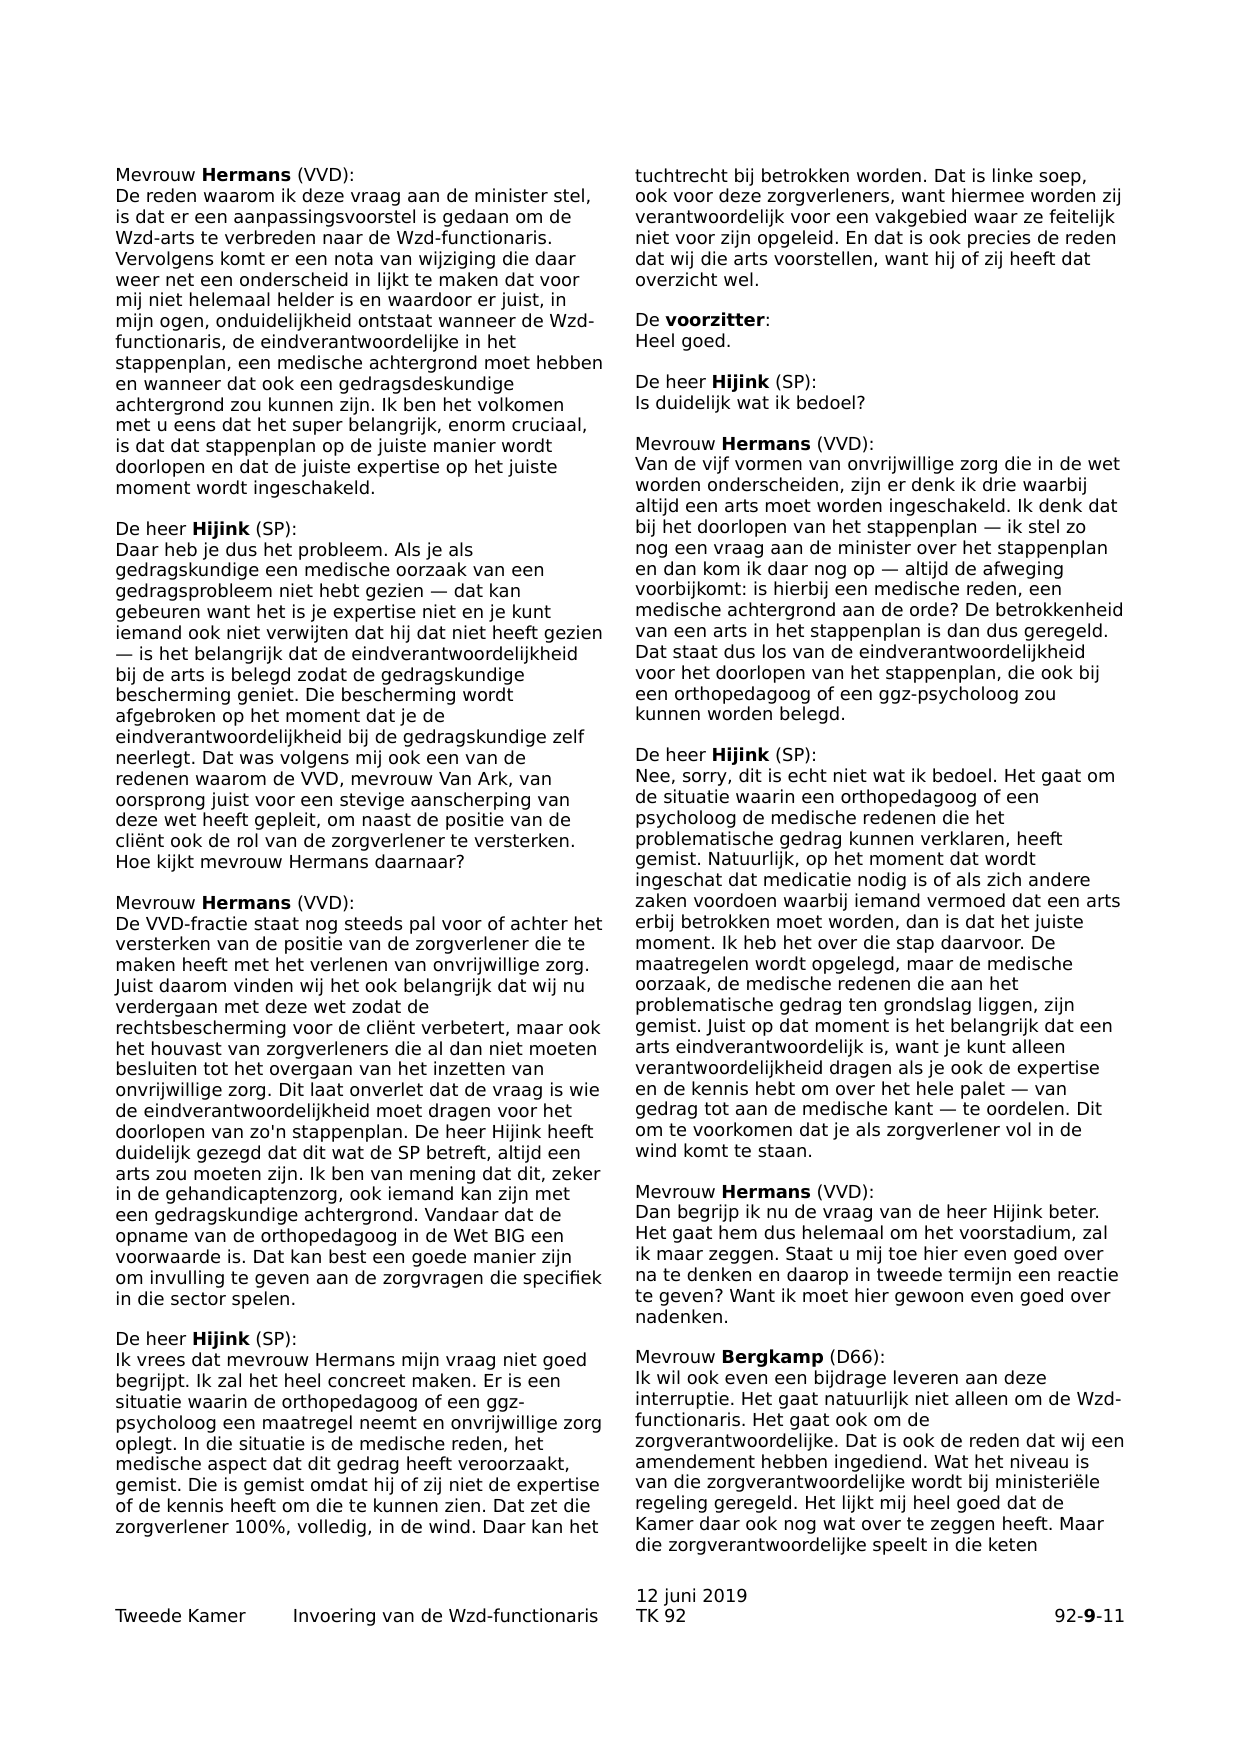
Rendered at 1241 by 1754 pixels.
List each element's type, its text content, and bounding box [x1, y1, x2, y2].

text De heer Hijink (SP): [115, 1329, 605, 1350]
text De heer Hijink (SP): [635, 372, 1125, 393]
text tuchtrecht bij betrokken worden. Dat is linke soep, ook voor deze zorgverleners, want hiermee worden zij verantwoordelijk voor een vakgebied waar ze feitelijk niet voor zijn opgeleid. En dat is ook precies de reden dat wij die arts voorstellen, want hij of zij heeft dat overzicht wel. [635, 165, 1125, 290]
text Mevrouw Hermans (VVD): [635, 433, 1125, 454]
text De heer Hijink (SP): [635, 745, 1125, 766]
text Nee, sorry, dit is echt niet wat ik bedoel. Het gaat om de situatie waarin een orthopedagoog of een psycholoog de medische redenen die het problematische gedrag kunnen verklaren, heeft gemist. Natuurlijk, op het moment dat wordt ingeschat dat medicatie nodig is of als zich andere zaken voordoen waarbij iemand vermoed dat een arts erbij betrokken moet worden, dan is dat het juiste moment. Ik heb het over die stap daarvoor. De maatregelen wordt opgelegd, maar de medische oorzaak, de medische redenen die aan het problematische gedrag ten grondslag liggen, zijn gemist. Juist op dat moment is het belangrijk dat een arts eindverantwoordelijk is, want je kunt alleen verantwoordelijkheid dragen als je ook de expertise en de kennis hebt om over het hele palet — van gedrag tot aan de medische kant — te oordelen. Dit om te voorkomen dat je als zorgverlener vol in de wind komt te staan. [635, 766, 1125, 1162]
text De voorzitter: [635, 310, 1125, 331]
text Ik wil ook even een bijdrage leveren aan deze interruptie. Het gaat natuurlijk niet alleen om de Wzd-functionaris. Het gaat ook om de zorgverantwoordelijke. Dat is ook de reden dat wij een amendement hebben ingediend. Wat het niveau is van die zorgverantwoordelijke wordt bij ministeriële regeling geregeld. Het lijkt mij heel goed dat de Kamer daar ook nog wat over te zeggen heeft. Maar die zorgverantwoordelijke speelt in die keten [635, 1368, 1125, 1556]
text Mevrouw Hermans (VVD): [635, 1182, 1125, 1202]
text Heel goed. [635, 331, 1125, 352]
text Van de vijf vormen van onvrijwillige zorg die in de wet worden onderscheiden, zijn er denk ik drie waarbij altijd een arts moet worden ingeschakeld. Ik denk dat bij het doorlopen van het stappenplan — ik stel zo nog een vraag aan de minister over het stappenplan en dan kom ik daar nog op — altijd de afweging voorbijkomt: is hierbij een medische reden, een medische achtergrond aan de orde? De betrokkenheid van een arts in het stappenplan is dan dus geregeld. Dat staat dus los van de eindverantwoordelijkheid voor het doorlopen van het stappenplan, die ook bij een orthopedagoog of een ggz-psycholoog zou kunnen worden belegd. [635, 454, 1125, 725]
text Is duidelijk wat ik bedoel? [635, 393, 1125, 413]
text Mevrouw Hermans (VVD): [115, 893, 605, 913]
text Mevrouw Hermans (VVD): [115, 165, 605, 186]
text Daar heb je dus het probleem. Als je als gedragskundige een medische oorzaak van een gedragsprobleem niet hebt gezien — dat kan gebeuren want het is je expertise niet en je kunt iemand ook niet verwijten dat hij dat niet heeft gezien — is het belangrijk dat de eindverantwoordelijkheid bij de arts is belegd zodat de gedragskundige bescherming geniet. Die bescherming wordt afgebroken op het moment dat je de eindverantwoordelijkheid bij de gedragskundige zelf neerlegt. Dat was volgens mij ook een van de redenen waarom de VVD, mevrouw Van Ark, van oorsprong juist voor een stevige aanscherping van deze wet heeft gepleit, om naast de positie van de cliënt ook de rol van de zorgverlener te versterken. Hoe kijkt mevrouw Hermans daarnaar? [115, 539, 605, 873]
text Mevrouw Bergkamp (D66): [635, 1347, 1125, 1368]
text De heer Hijink (SP): [115, 518, 605, 539]
text De reden waarom ik deze vraag aan de minister stel, is dat er een aanpassingsvoorstel is gedaan om de Wzd-arts te verbreden naar de Wzd-functionaris. Vervolgens komt er een nota van wijziging die daar weer net een onderscheid in lijkt te maken dat voor mij niet helemaal helder is en waardoor er juist, in mijn ogen, onduidelijkheid ontstaat wanneer de Wzd-functionaris, de eindverantwoordelijke in het stappenplan, een medische achtergrond moet hebben en wanneer dat ook een gedragsdeskundige achtergrond zou kunnen zijn. Ik ben het volkomen met u eens dat het super belangrijk, enorm cruciaal, is dat dat stappenplan op de juiste manier wordt doorlopen en dat de juiste expertise op het juiste moment wordt ingeschakeld. [115, 186, 605, 498]
text Ik vrees dat mevrouw Hermans mijn vraag niet goed begrijpt. Ik zal het heel concreet maken. Er is een situatie waarin de orthopedagoog of een ggz-psycholoog een maatregel neemt en onvrijwillige zorg oplegt. In die situatie is de medische reden, het medische aspect dat dit gedrag heeft veroorzaakt, gemist. Die is gemist omdat hij of zij niet de expertise of de kennis heeft om die te kunnen zien. Dat zet die zorgverlener 100%, volledig, in de wind. Daar kan het [115, 1350, 605, 1537]
text De VVD-fractie staat nog steeds pal voor of achter het versterken van de positie van de zorgverlener die te maken heeft met het verlenen van onvrijwillige zorg. Juist daarom vinden wij het ook belangrijk dat wij nu verdergaan met deze wet zodat de rechtsbescherming voor de cliënt verbetert, maar ook het houvast van zorgverleners die al dan niet moeten besluiten tot het overgaan van het inzetten van onvrijwillige zorg. Dit laat onverlet dat de vraag is wie de eindverantwoordelijkheid moet dragen voor het doorlopen van zo'n stappenplan. De heer Hijink heeft duidelijk gezegd dat dit wat de SP betreft, altijd een arts zou moeten zijn. Ik ben van mening dat dit, zeker in de gehandicaptenzorg, ook iemand kan zijn met een gedragskundige achtergrond. Vandaar dat de opname van de orthopedagoog in de Wet BIG een voorwaarde is. Dat kan best een goede manier zijn om invulling te geven aan de zorgvragen die specifiek in die sector spelen. [115, 913, 605, 1309]
text Dan begrijp ik nu de vraag van de heer Hijink beter. Het gaat hem dus helemaal om het voorstadium, zal ik maar zeggen. Staat u mij toe hier even goed over na te denken en daarop in tweede termijn een reactie te geven? Want ik moet hier gewoon even goed over nadenken. [635, 1202, 1125, 1327]
